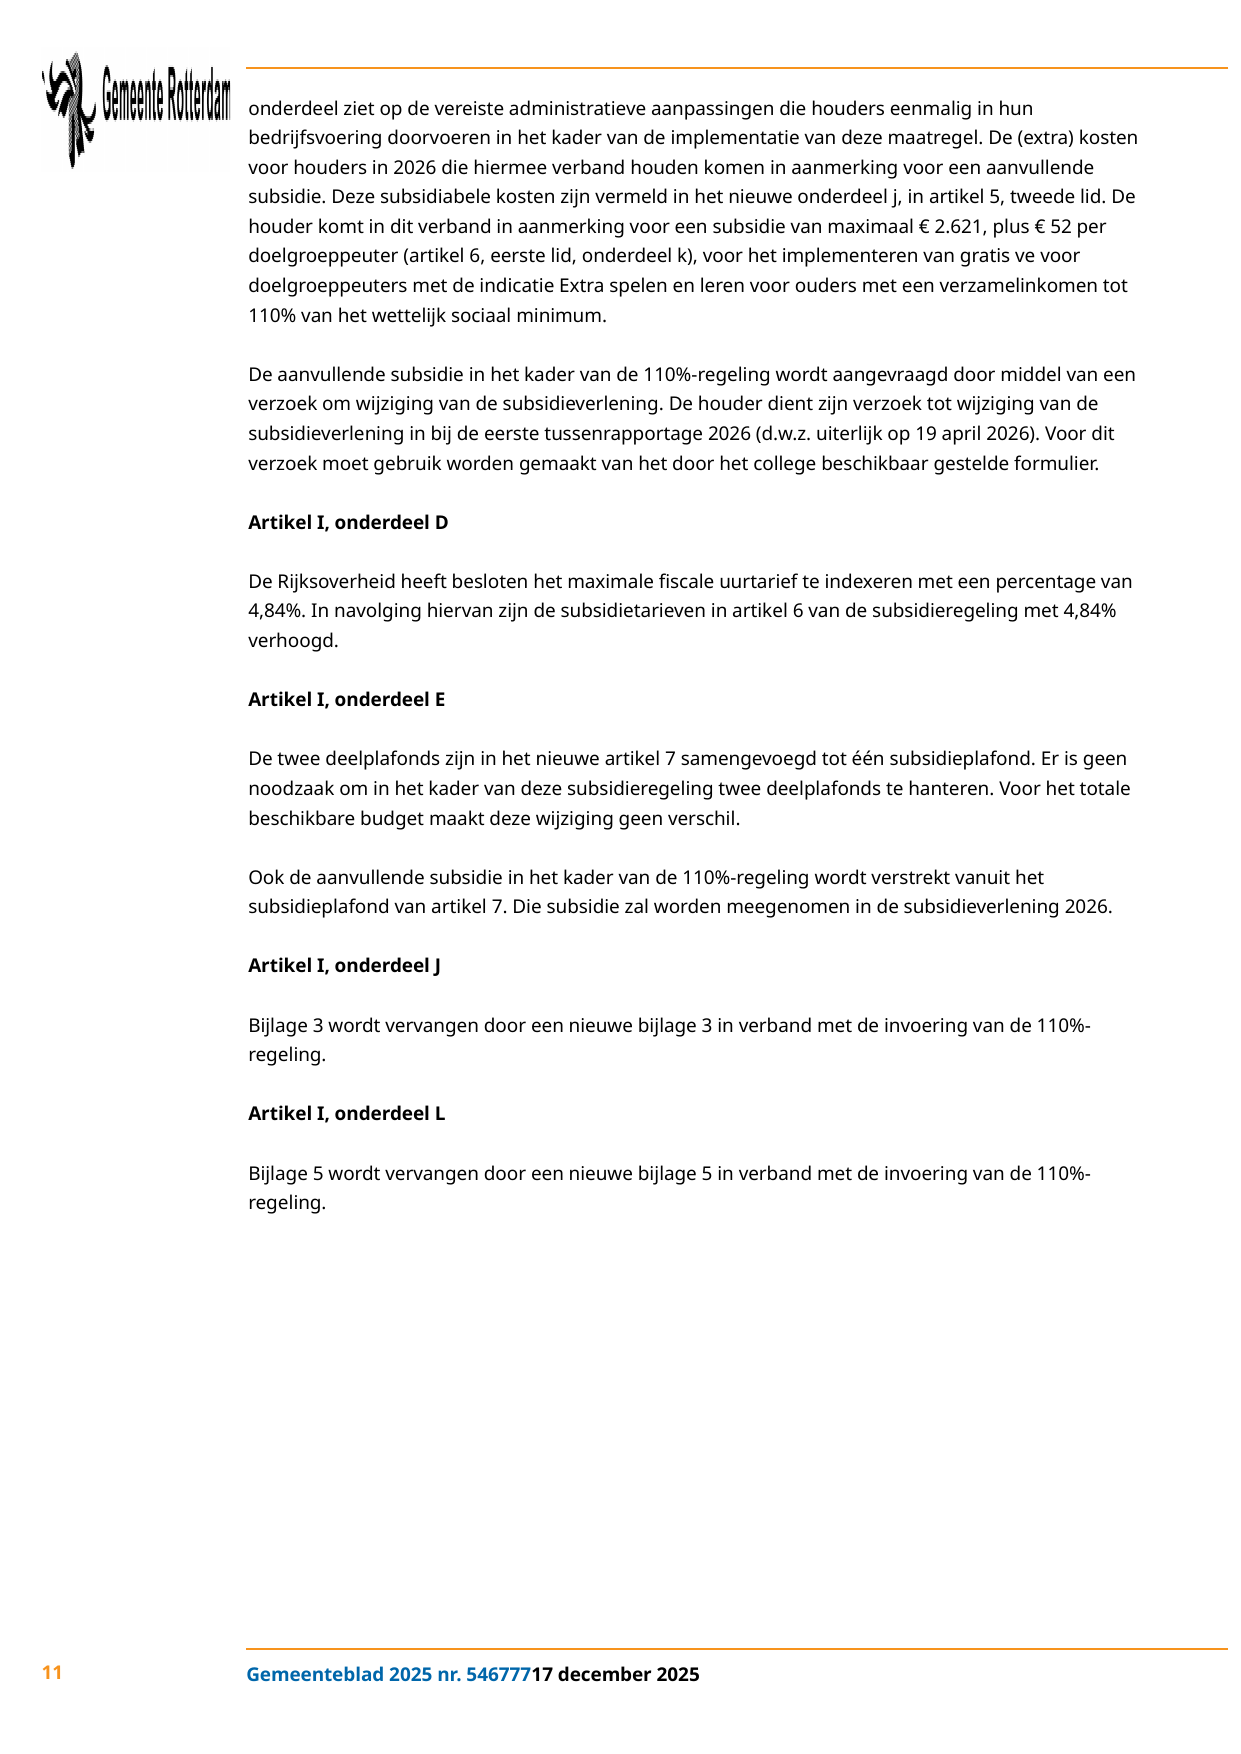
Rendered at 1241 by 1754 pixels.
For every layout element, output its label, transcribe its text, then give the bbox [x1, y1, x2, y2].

text Artikel I, onderdeel E [248, 686, 1152, 712]
text Ook de aanvullende subsidie in het kader van de 110%-regeling wordt verstrekt vanuit het subsidieplafond van artikel 7. Die subsidie zal worden meegenomen in de subsidieverlening 2026. [248, 864, 1152, 919]
text Artikel I, onderdeel J [248, 953, 1152, 978]
picture [41, 47, 231, 172]
text De aanvullende subsidie in het kader van de 110%-regeling wordt aangevraagd door middel van een verzoek om wijziging van de subsidieverlening. De houder dient zijn verzoek tot wijziging van de subsidieverlening in bij de eerste tussenrapportage 2026 (d.w.z. uiterlijk op 19 april 2026). Voor dit verzoek moet gebruik worden gemaakt van het door het college beschikbaar gestelde formulier. [248, 361, 1152, 476]
text onderdeel ziet op de vereiste administratieve aanpassingen die houders eenmalig in hun bedrijfsvoering doorvoeren in het kader van de implementatie van deze maatregel. De (extra) kosten voor houders in 2026 die hiermee verband houden komen in aanmerking voor een aanvullende subsidie. Deze subsidiabele kosten zijn vermeld in het nieuwe onderdeel j, in artikel 5, tweede lid. De houder komt in dit verband in aanmerking voor een subsidie van maximaal € 2.621, plus € 52 per doelgroeppeuter (artikel 6, eerste lid, onderdeel k), voor het implementeren van gratis ve voor doelgroeppeuters met de indicatie Extra spelen en leren voor ouders met een verzamelinkomen tot 110% van het wettelijk sociaal minimum. [248, 95, 1152, 328]
text Artikel I, onderdeel D [248, 509, 1152, 535]
text De twee deelplafonds zijn in het nieuwe artikel 7 samengevoegd tot één subsidieplafond. Er is geen noodzaak om in het kader van deze subsidieregeling twee deelplafonds te hanteren. Voor het totale beschikbare budget maakt deze wijziging geen verschil. [248, 746, 1152, 831]
text Bijlage 3 wordt vervangen door een nieuwe bijlage 3 in verband met de invoering van de 110%-regeling. [248, 1012, 1152, 1067]
text Artikel I, onderdeel L [248, 1101, 1152, 1126]
text De Rijksoverheid heeft besloten het maximale fiscale uurtarief te indexeren met een percentage van 4,84%. In navolging hiervan zijn de subsidietarieven in artikel 6 van de subsidieregeling met 4,84% verhoogd. [248, 568, 1152, 653]
text Bijlage 5 wordt vervangen door een nieuwe bijlage 5 in verband met de invoering van de 110%-regeling. [248, 1160, 1152, 1215]
